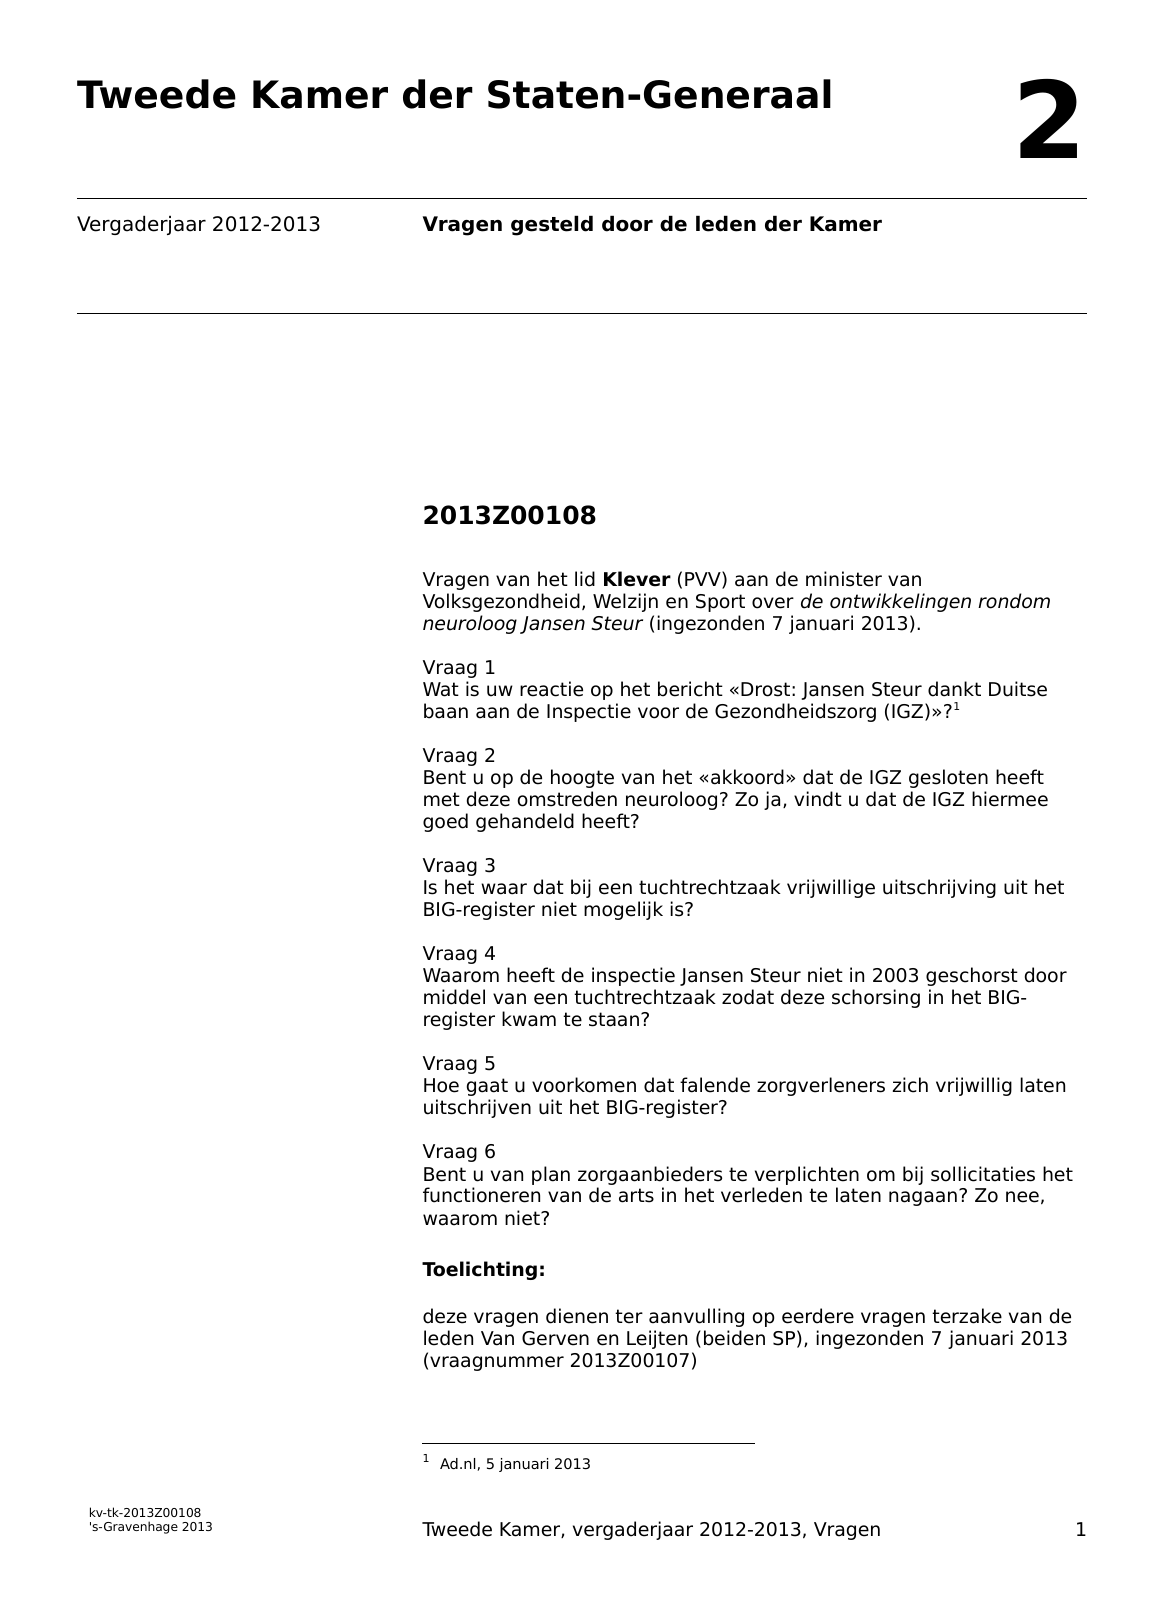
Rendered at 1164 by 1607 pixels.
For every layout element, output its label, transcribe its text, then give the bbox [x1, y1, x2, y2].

text 2013Z00108 [422, 501, 1087, 531]
table_header Tweede Kamer der Staten-Generaal [77, 59, 886, 198]
text 's-Gravenhage 2013 [88, 1520, 323, 1534]
table_cell Vragen gesteld door de leden der Kamer [422, 199, 1087, 313]
table_cell Vergaderjaar 2012-2013 [77, 199, 422, 313]
text Vraag 5 [422, 1053, 1087, 1075]
text Is het waar dat bij een tuchtrechtzaak vrijwillige uitschrijving uit het BIG-register niet mogelijk is? [422, 877, 1087, 921]
text Wat is uw reactie op het bericht «Drost: Jansen Steur dankt Duitse baan aan de Inspectie voor de Gezondheidszorg (IGZ)»? [422, 679, 1087, 723]
text Hoe gaat u voorkomen dat falende zorgverleners zich vrijwillig laten uitschrijven uit het BIG-register? [422, 1075, 1087, 1119]
text Vraag 6 [422, 1141, 1087, 1163]
text Bent u van plan zorgaanbieders te verplichten om bij sollicitaties het functioneren van de arts in het verleden te laten nagaan? Zo nee, waarom niet? [422, 1163, 1087, 1229]
text kv-tk-2013Z00108 [88, 1506, 323, 1520]
text Bent u op de hoogte van het «akkoord» dat de IGZ gesloten heeft met deze omstreden neuroloog? Zo ja, vindt u dat de IGZ hiermee goed gehandeld heeft? [422, 767, 1087, 833]
text Vraag 1 [422, 657, 1087, 679]
text Vraag 3 [422, 855, 1087, 877]
text Ad.nl, 5 januari 2013 [422, 1452, 1087, 1474]
text Vragen van het lid Klever (PVV) aan de minister van Volksgezondheid, Welzijn en Sport over de ontwikkelingen rondom neuroloog Jansen Steur (ingezonden 7 januari 2013). [422, 569, 1087, 635]
table_header 2 [886, 59, 1087, 198]
text Waarom heeft de inspectie Jansen Steur niet in 2003 geschorst door middel van een tuchtrechtzaak zodat deze schorsing in het BIG-register kwam te staan? [422, 965, 1087, 1031]
text Vraag 4 [422, 943, 1087, 965]
text deze vragen dienen ter aanvulling op eerdere vragen terzake van de leden Van Gerven en Leijten (beiden SP), ingezonden 7 januari 2013 (vraagnummer 2013Z00107) [422, 1306, 1087, 1372]
text Vraag 2 [422, 745, 1087, 767]
subtitle Toelichting: [422, 1259, 1087, 1281]
